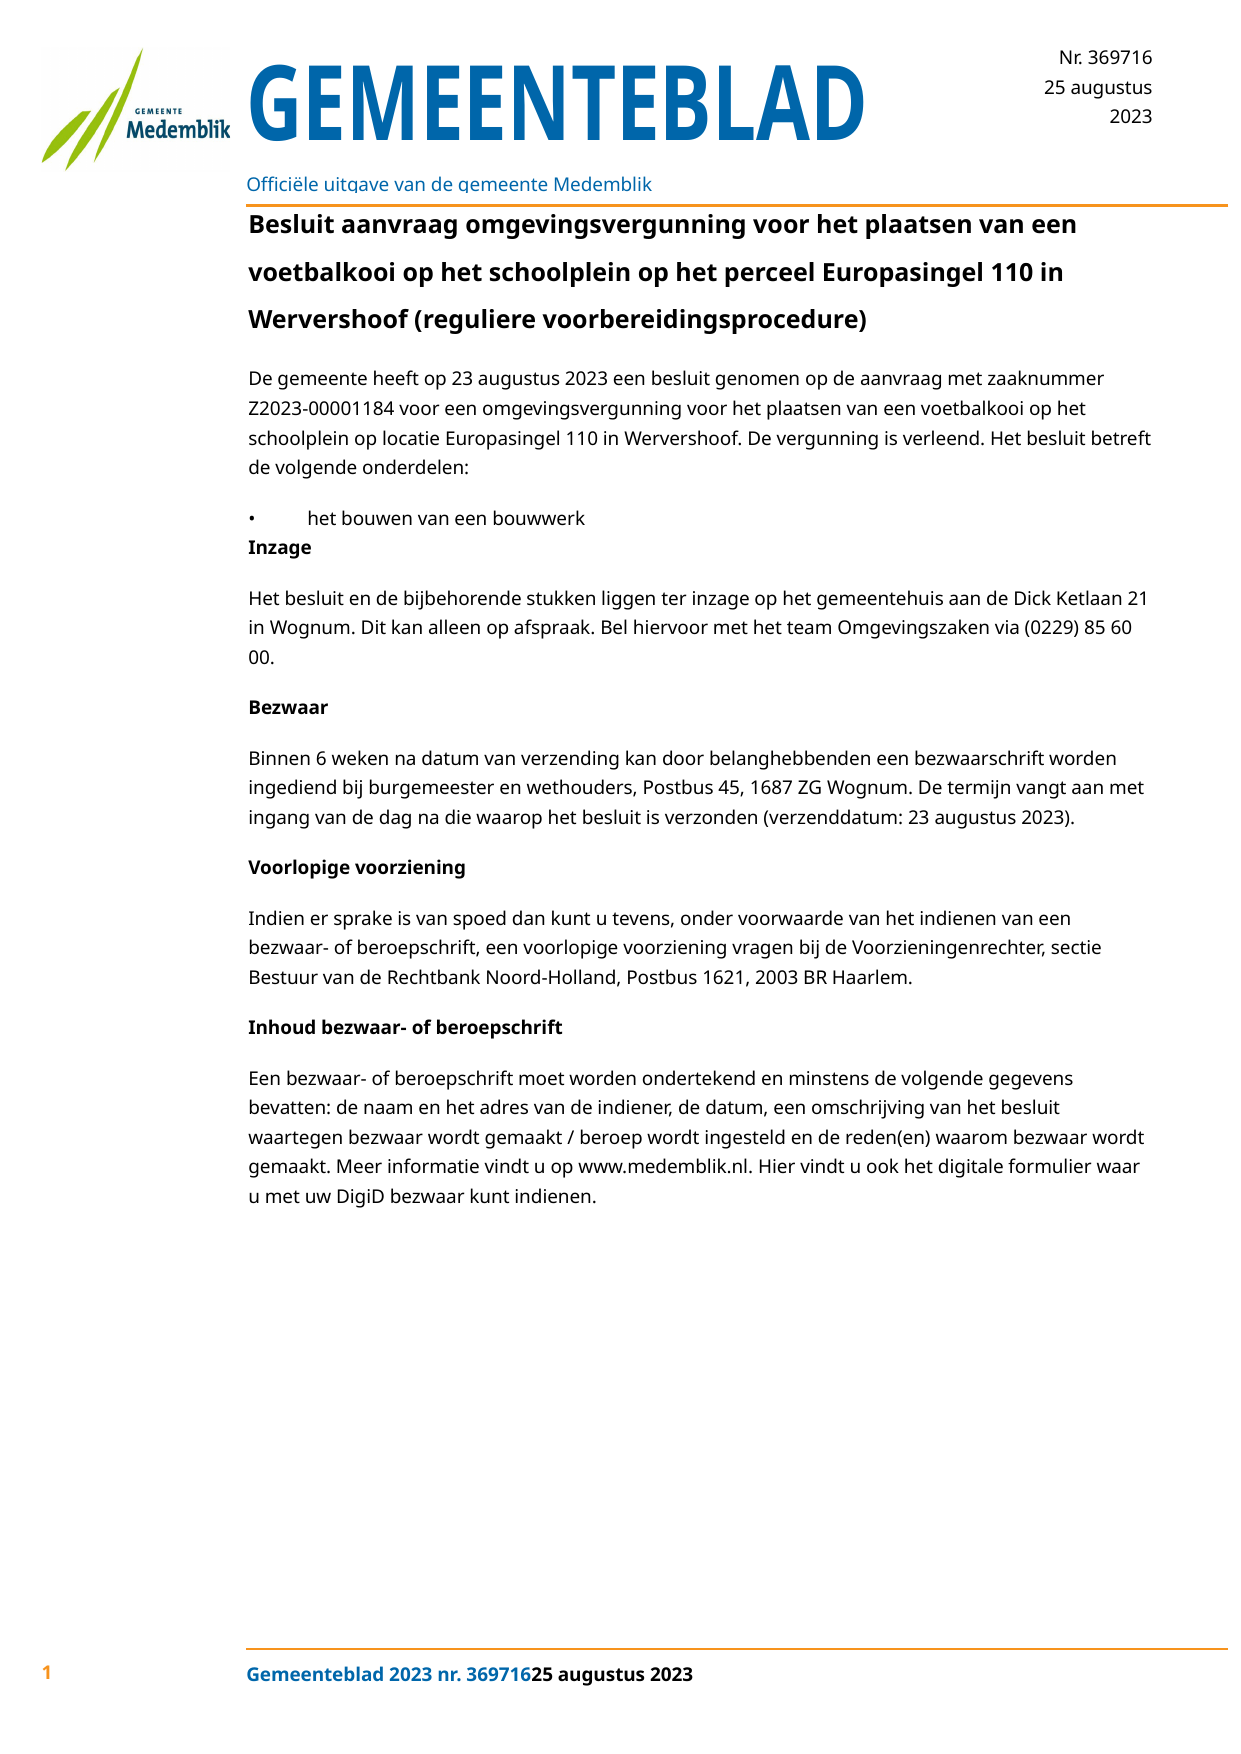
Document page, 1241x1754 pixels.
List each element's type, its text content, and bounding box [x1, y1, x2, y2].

picture [41, 47, 231, 172]
text Bezwaar [248, 694, 1152, 720]
text Inzage [248, 534, 1152, 560]
text De gemeente heeft op 23 augustus 2023 een besluit genomen op de aanvraag met zaaknummer Z2023-00001184 voor een omgevingsvergunning voor het plaatsen van een voetbalkooi op het schoolplein op locatie Europasingel 110 in Wervershoof. De vergunning is verleend. Het besluit betreft de volgende onderdelen: [248, 366, 1152, 480]
text Een bezwaar- of beroepschrift moet worden ondertekend en minstens de volgende gegevens bevatten: de naam en het adres van de indiener, de datum, een omschrijving van het besluit waartegen bezwaar wordt gemaakt / beroep wordt ingesteld en de reden(en) waarom bezwaar wordt gemaakt. Meer informatie vindt u op www.medemblik.nl. Hier vindt u ook het digitale formulier waar u met uw DigiD bezwaar kunt indienen. [248, 1065, 1152, 1209]
list het bouwen van een bouwwerk [248, 505, 1152, 530]
text Besluit aanvraag omgevingsvergunning voor het plaatsen van een voetbalkooi op het schoolplein op het perceel Europasingel 110 in Wervershoof (reguliere voorbereidingsprocedure) [248, 207, 1152, 336]
text Voorlopige voorziening [248, 854, 1152, 880]
text Het besluit en de bijbehorende stukken liggen ter inzage op het gemeentehuis aan de Dick Ketlaan 21 in Wognum. Dit kan alleen op afspraak. Bel hiervoor met het team Omgevingszaken via (0229) 85 60 00. [248, 585, 1152, 669]
text Binnen 6 weken na datum van verzending kan door belanghebbenden een bezwaarschrift worden ingediend bij burgemeester en wethouders, Postbus 45, 1687 ZG Wognum. De termijn vangt aan met ingang van de dag na die waarop het besluit is verzonden (verzenddatum: 23 augustus 2023). [248, 745, 1152, 829]
text Indien er sprake is van spoed dan kunt u tevens, onder voorwaarde van het indienen van een bezwaar- of beroepschrift, een voorlopige voorziening vragen bij de Voorzieningenrechter, sectie Bestuur van de Rechtbank Noord-Holland, Postbus 1621, 2003 BR Haarlem. [248, 905, 1152, 989]
text Inhoud bezwaar- of beroepschrift [248, 1014, 1152, 1040]
